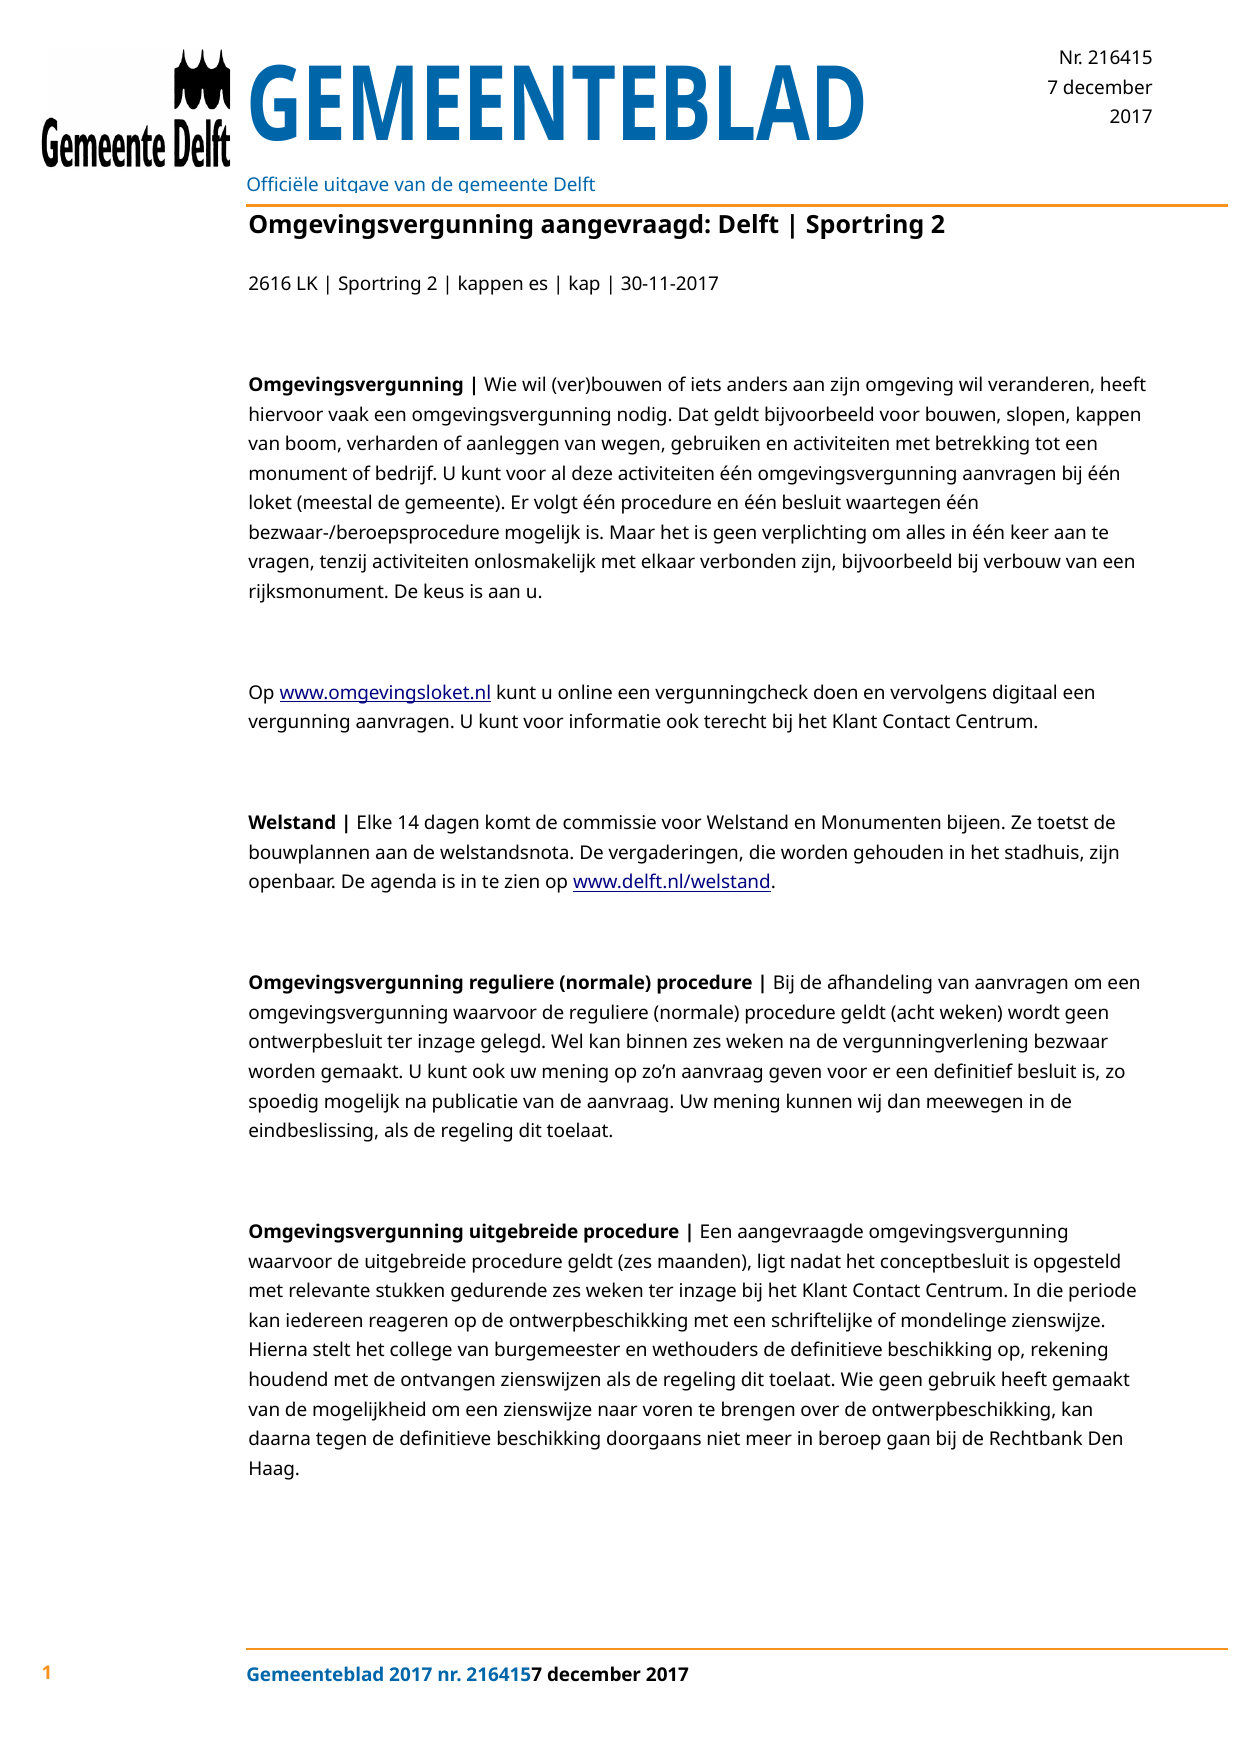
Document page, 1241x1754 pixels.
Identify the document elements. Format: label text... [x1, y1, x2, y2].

text Omgevingsvergunning | Wie wil (ver)bouwen of iets anders aan zijn omgeving wil veranderen, heeft hiervoor vaak een omgevingsvergunning nodig. Dat geldt bijvoorbeeld voor bouwen, slopen, kappen van boom, verharden of aanleggen van wegen, gebruiken en activiteiten met betrekking tot een monument of bedrijf. U kunt voor al deze activiteiten één omgevingsvergunning aanvragen bij één loket (meestal de gemeente). Er volgt één procedure en één besluit waartegen één bezwaar-/beroepsprocedure mogelijk is. Maar het is geen verplichting om alles in één keer aan te vragen, tenzij activiteiten onlosmakelijk met elkaar verbonden zijn, bijvoorbeeld bij verbouw van een rijksmonument. De keus is aan u. [248, 371, 1152, 604]
text Omgevingsvergunning aangevraagd: Delft | Sportring 2 [248, 207, 1152, 241]
text Omgevingsvergunning uitgebreide procedure | Een aangevraagde omgevingsvergunning waarvoor de uitgebreide procedure geldt (zes maanden), ligt nadat het conceptbesluit is opgesteld met relevante stukken gedurende zes weken ter inzage bij het Klant Contact Centrum. In die periode kan iedereen reageren op de ontwerpbeschikking met een schriftelijke of mondelinge zienswijze. Hierna stelt het college van burgemeester en wethouders de definitieve beschikking op, rekening houdend met de ontvangen zienswijzen als de regeling dit toelaat. Wie geen gebruik heeft gemaakt van de mogelijkheid om een zienswijze naar voren te brengen over de ontwerpbeschikking, kan daarna tegen de definitieve beschikking doorgaans niet meer in beroep gaan bij de Rechtbank Den Haag. [248, 1218, 1152, 1481]
text 2616 LK | Sportring 2 | kappen es | kap | 30-11-2017 [248, 270, 1152, 296]
text Op www.omgevingsloket.nl kunt u online een vergunningcheck doen en vervolgens digitaal een vergunning aanvragen. U kunt voor informatie ook terecht bij het Klant Contact Centrum. [248, 679, 1152, 734]
picture [41, 47, 231, 172]
text Omgevingsvergunning reguliere (normale) procedure | Bij de afhandeling van aanvragen om een omgevingsvergunning waarvoor de reguliere (normale) procedure geldt (acht weken) wordt geen ontwerpbesluit ter inzage gelegd. Wel kan binnen zes weken na de vergunningverlening bezwaar worden gemaakt. U kunt ook uw mening op zo’n aanvraag geven voor er een definitief besluit is, zo spoedig mogelijk na publicatie van de aanvraag. Uw mening kunnen wij dan meewegen in de eindbeslissing, als de regeling dit toelaat. [248, 969, 1152, 1143]
text Welstand | Elke 14 dagen komt de commissie voor Welstand en Monumenten bijeen. Ze toetst de bouwplannen aan de welstandsnota. De vergaderingen, die worden gehouden in het stadhuis, zijn openbaar. De agenda is in te zien op www.delft.nl/welstand. [248, 809, 1152, 894]
